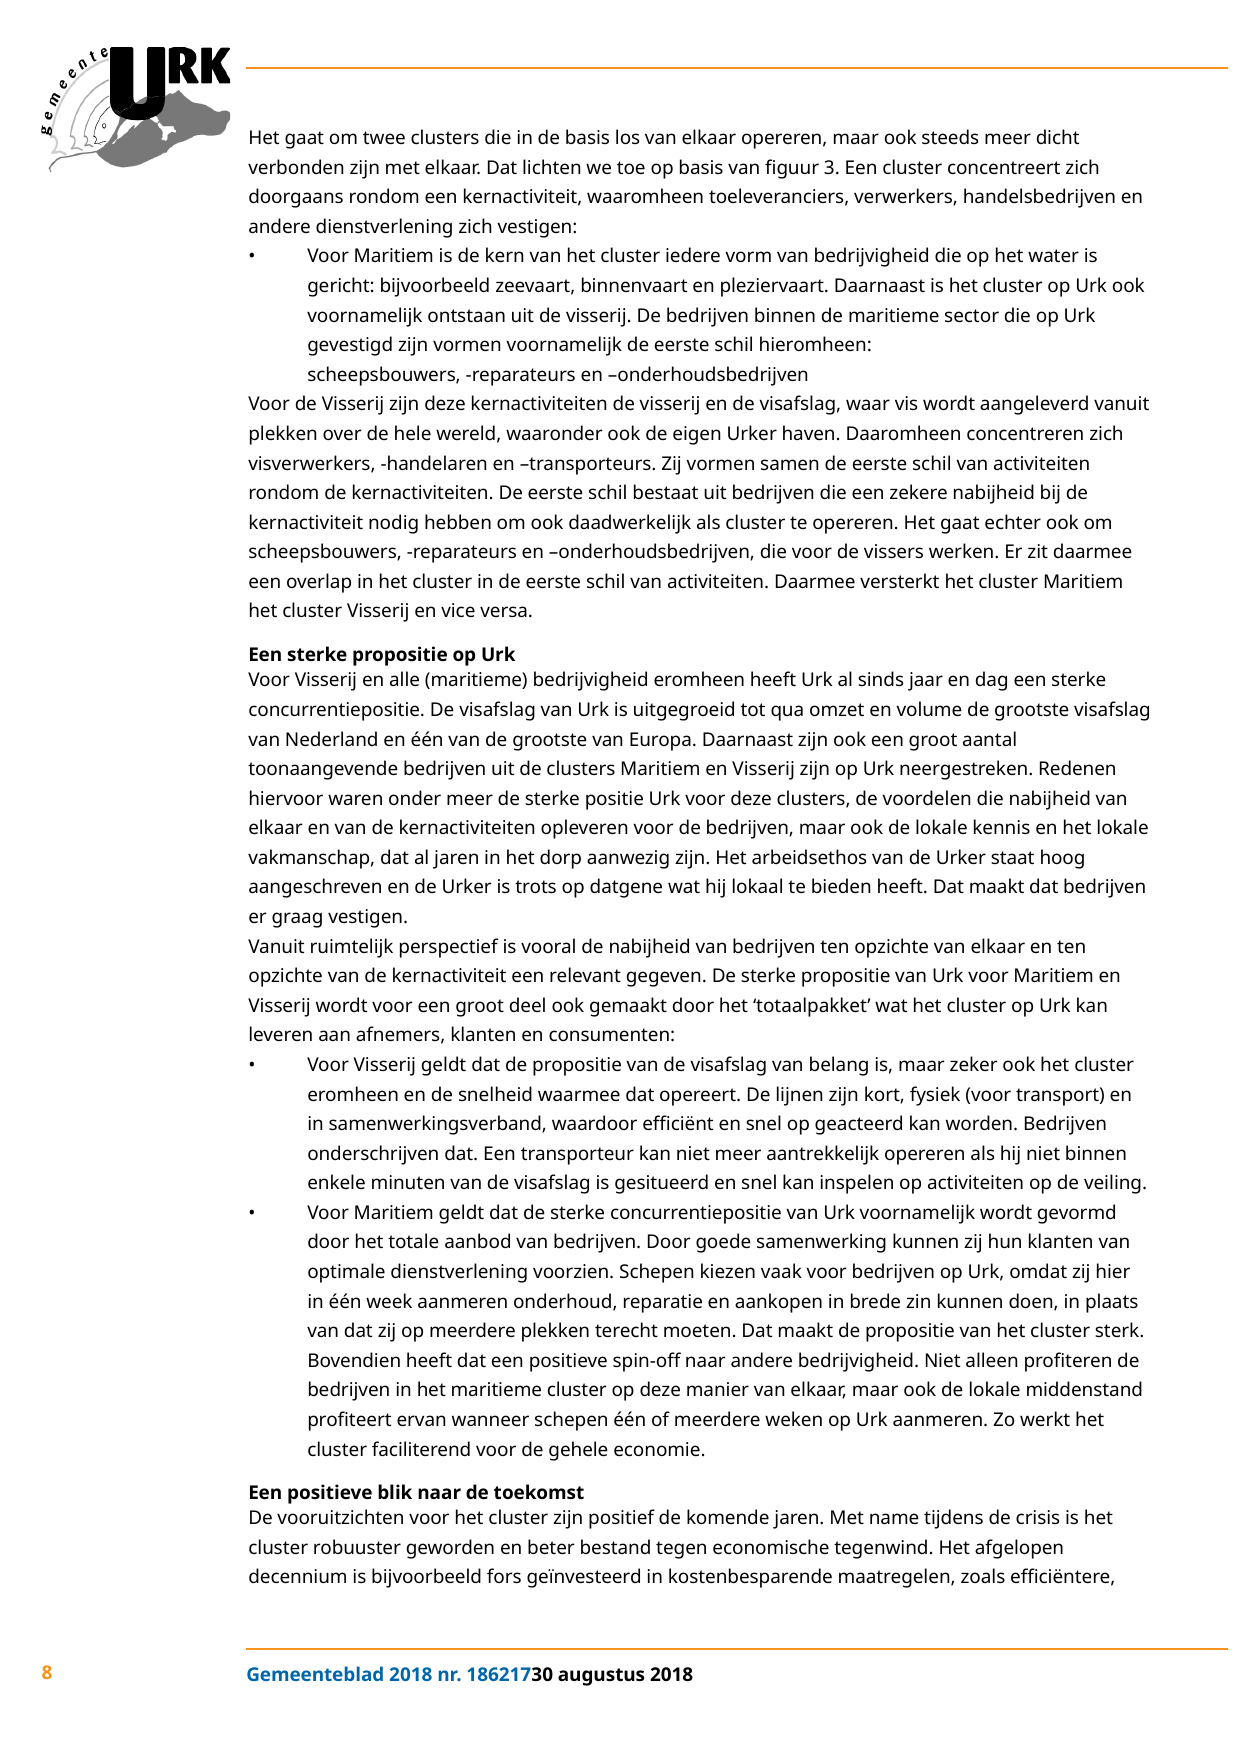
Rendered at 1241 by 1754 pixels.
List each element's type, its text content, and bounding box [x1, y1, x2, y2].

text Het gaat om twee clusters die in de basis los van elkaar opereren, maar ook steeds meer dicht verbonden zijn met elkaar. Dat lichten we toe op basis van figuur 3. Een cluster concentreert zich doorgaans rondom een kernactiviteit, waaromheen toeleveranciers, verwerkers, handelsbedrijven en andere dienstverlening zich vestigen: [248, 124, 1152, 239]
text Een sterke propositie op Urk [248, 641, 1152, 667]
picture [41, 47, 231, 172]
text Vanuit ruimtelijk perspectief is vooral de nabijheid van bedrijven ten opzichte van elkaar en ten opzichte van de kernactiviteit een relevant gegeven. De sterke propositie van Urk voor Maritiem en Visserij wordt voor een groot deel ook gemaakt door het ‘totaalpakket’ wat het cluster op Urk kan leveren aan afnemers, klanten en consumenten: [248, 933, 1152, 1047]
list Voor Maritiem geldt dat de sterke concurrentiepositie van Urk voornamelijk wordt gevormd door het totale aanbod van bedrijven. Door goede samenwerking kunnen zij hun klanten van optimale dienstverlening voorzien. Schepen kiezen vaak voor bedrijven op Urk, omdat zij hier in één week aanmeren onderhoud, reparatie en aankopen in brede zin kunnen doen, in plaats van dat zij op meerdere plekken terecht moeten. Dat maakt de propositie van het cluster sterk. Bovendien heeft dat een positieve spin-off naar andere bedrijvigheid. Niet alleen profiteren de bedrijven in het maritieme cluster op deze manier van elkaar, maar ook de lokale middenstand profiteert ervan wanneer schepen één of meerdere weken op Urk aanmeren. Zo werkt het cluster faciliterend voor de gehele economie. [248, 1199, 1152, 1461]
list Voor Maritiem is de kern van het cluster iedere vorm van bedrijvigheid die op het water is gericht: bijvoorbeeld zeevaart, binnenvaart en pleziervaart. Daarnaast is het cluster op Urk ook voornamelijk ontstaan uit de visserij. De bedrijven binnen de maritieme sector die op Urk gevestigd zijn vormen voornamelijk de eerste schil hieromheen: [248, 243, 1152, 357]
text Voor de Visserij zijn deze kernactiviteiten de visserij en de visafslag, waar vis wordt aangeleverd vanuit plekken over de hele wereld, waaronder ook de eigen Urker haven. Daaromheen concentreren zich visverwerkers, -handelaren en –transporteurs. Zij vormen samen de eerste schil van activiteiten rondom de kernactiviteiten. De eerste schil bestaat uit bedrijven die een zekere nabijheid bij de kernactiviteit nodig hebben om ook daadwerkelijk als cluster te opereren. Het gaat echter ook om scheepsbouwers, -reparateurs en –onderhoudsbedrijven, die voor de vissers werken. Er zit daarmee een overlap in het cluster in de eerste schil van activiteiten. Daarmee versterkt het cluster Maritiem het cluster Visserij en vice versa. [248, 391, 1152, 623]
text De vooruitzichten voor het cluster zijn positief de komende jaren. Met name tijdens de crisis is het cluster robuuster geworden en beter bestand tegen economische tegenwind. Het afgelopen decennium is bijvoorbeeld fors geïnvesteerd in kostenbesparende maatregelen, zoals efficiëntere, [248, 1504, 1152, 1589]
list scheepsbouwers, -reparateurs en –onderhoudsbedrijven [248, 361, 1152, 387]
text Een positieve blik naar de toekomst [248, 1479, 1152, 1504]
text Voor Visserij en alle (maritieme) bedrijvigheid eromheen heeft Urk al sinds jaar en dag een sterke concurrentiepositie. De visafslag van Urk is uitgegroeid tot qua omzet en volume de grootste visafslag van Nederland en één van de grootste van Europa. Daarnaast zijn ook een groot aantal toonaangevende bedrijven uit de clusters Maritiem en Visserij zijn op Urk neergestreken. Redenen hiervoor waren onder meer de sterke positie Urk voor deze clusters, de voordelen die nabijheid van elkaar en van de kernactiviteiten opleveren voor de bedrijven, maar ook de lokale kennis en het lokale vakmanschap, dat al jaren in het dorp aanwezig zijn. Het arbeidsethos van de Urker staat hoog aangeschreven en de Urker is trots op datgene wat hij lokaal te bieden heeft. Dat maakt dat bedrijven er graag vestigen. [248, 667, 1152, 929]
list Voor Visserij geldt dat de propositie van de visafslag van belang is, maar zeker ook het cluster eromheen en de snelheid waarmee dat opereert. De lijnen zijn kort, fysiek (voor transport) en in samenwerkingsverband, waardoor efficiënt en snel op geacteerd kan worden. Bedrijven onderschrijven dat. Een transporteur kan niet meer aantrekkelijk opereren als hij niet binnen enkele minuten van de visafslag is gesitueerd en snel kan inspelen op activiteiten op de veiling. [248, 1051, 1152, 1195]
